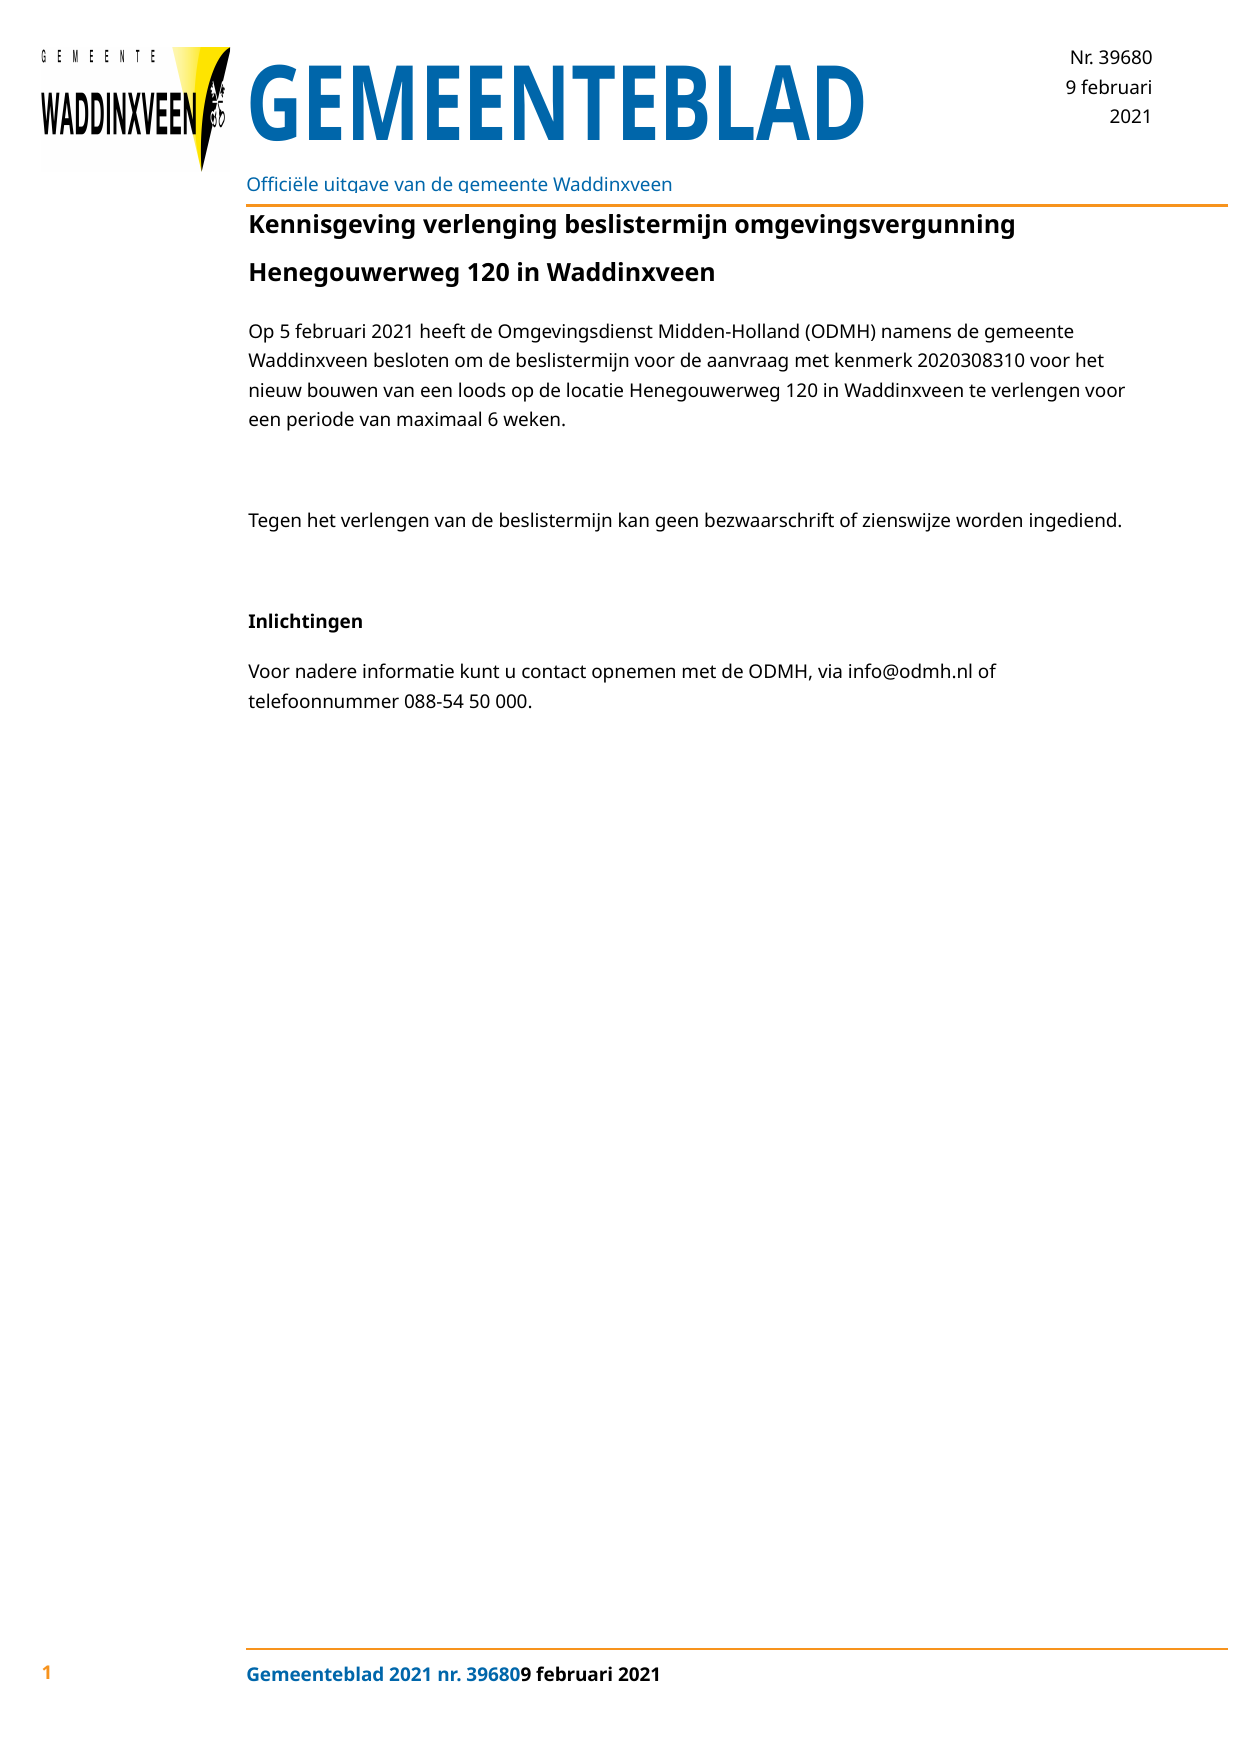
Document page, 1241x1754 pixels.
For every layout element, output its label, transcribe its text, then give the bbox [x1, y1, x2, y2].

text Voor nadere informatie kunt u contact opnemen met de ODMH, via info@odmh.nl of telefoonnummer 088-54 50 000. [248, 659, 1152, 714]
text Kennisgeving verlenging beslistermijn omgevingsvergunning Henegouwerweg 120 in Waddinxveen [248, 207, 1152, 288]
text Inlichtingen [248, 608, 1152, 634]
text Tegen het verlengen van de beslistermijn kan geen bezwaarschrift of zienswijze worden ingediend. [248, 507, 1152, 533]
text Op 5 februari 2021 heeft de Omgevingsdienst Midden-Holland (ODMH) namens de gemeente Waddinxveen besloten om de beslistermijn voor de aanvraag met kenmerk 2020308310 voor het nieuw bouwen van een loods op de locatie Henegouwerweg 120 in Waddinxveen te verlengen voor een periode van maximaal 6 weken. [248, 318, 1152, 432]
picture [41, 47, 231, 172]
